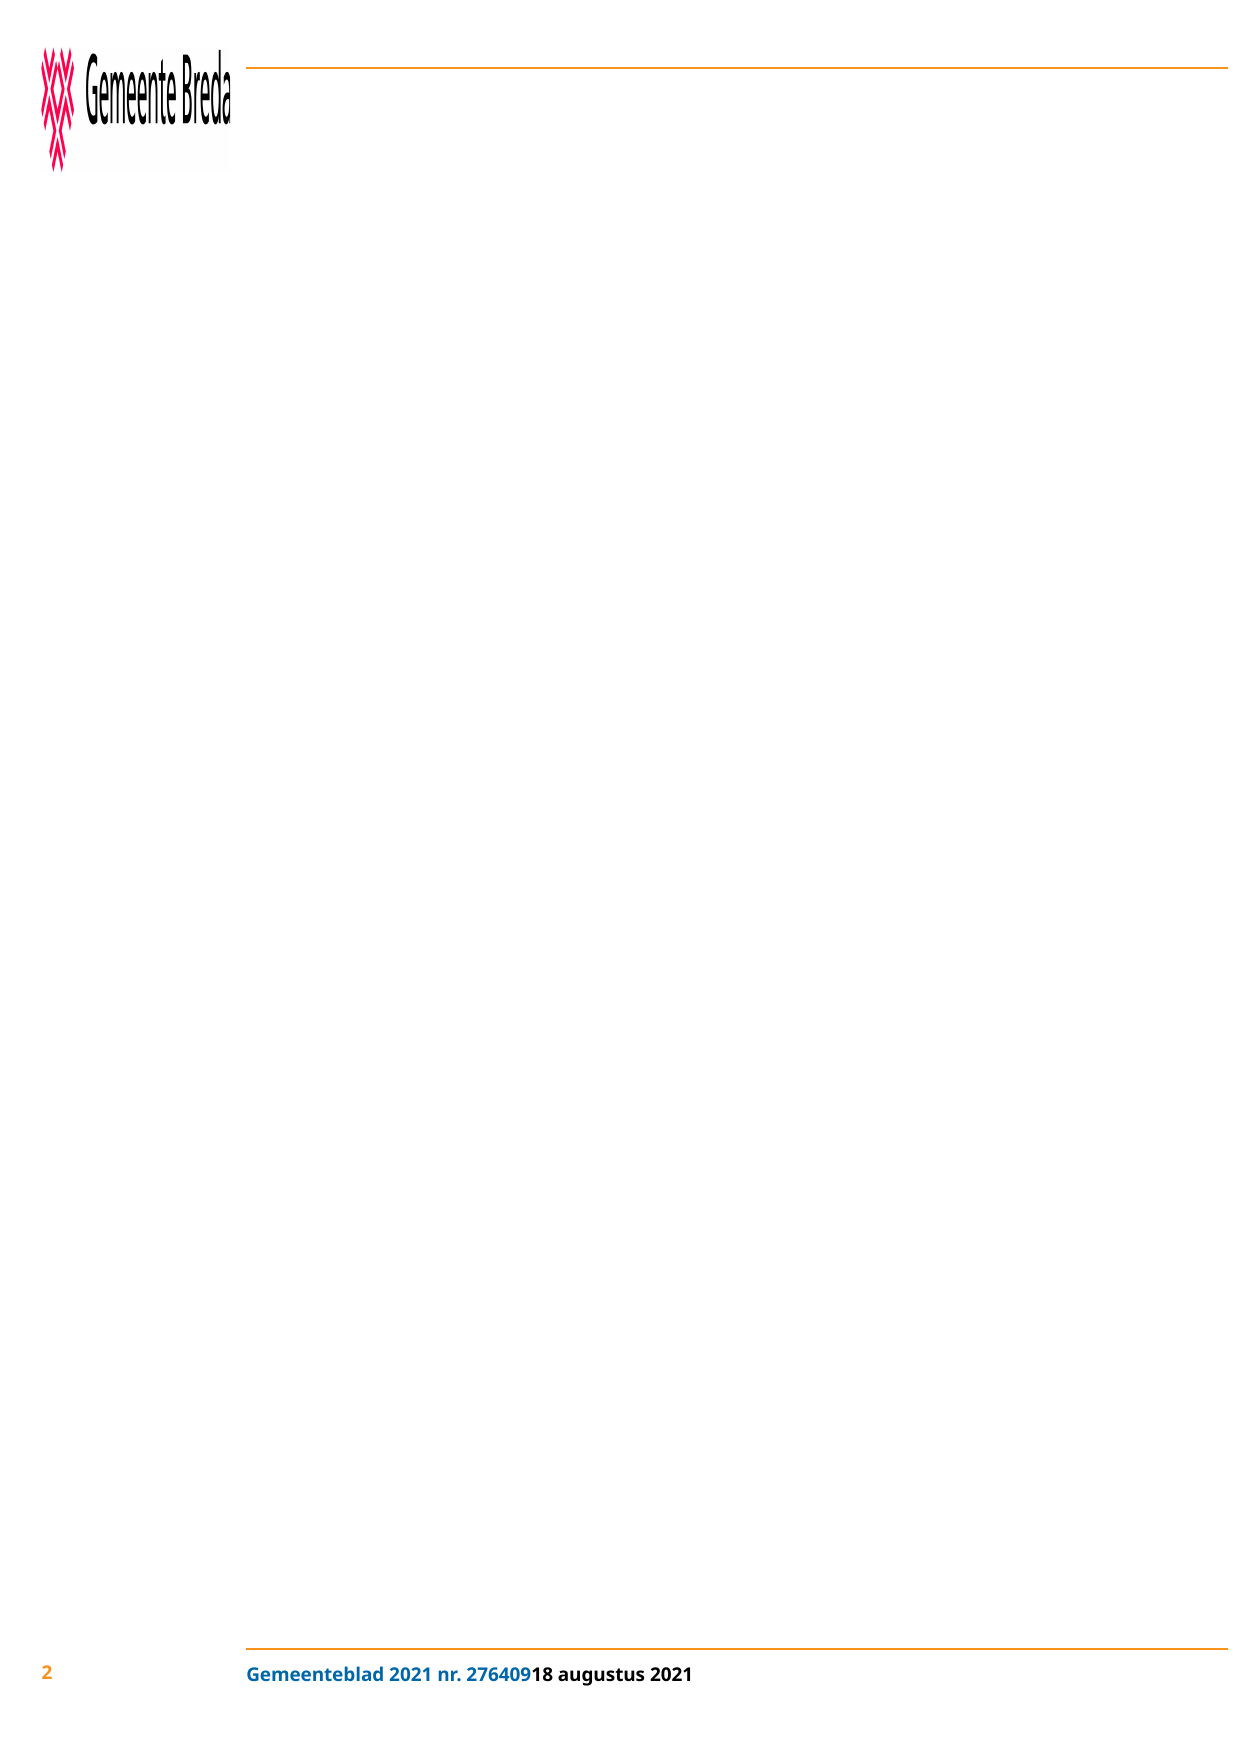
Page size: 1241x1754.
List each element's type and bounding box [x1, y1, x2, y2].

picture [41, 47, 231, 172]
